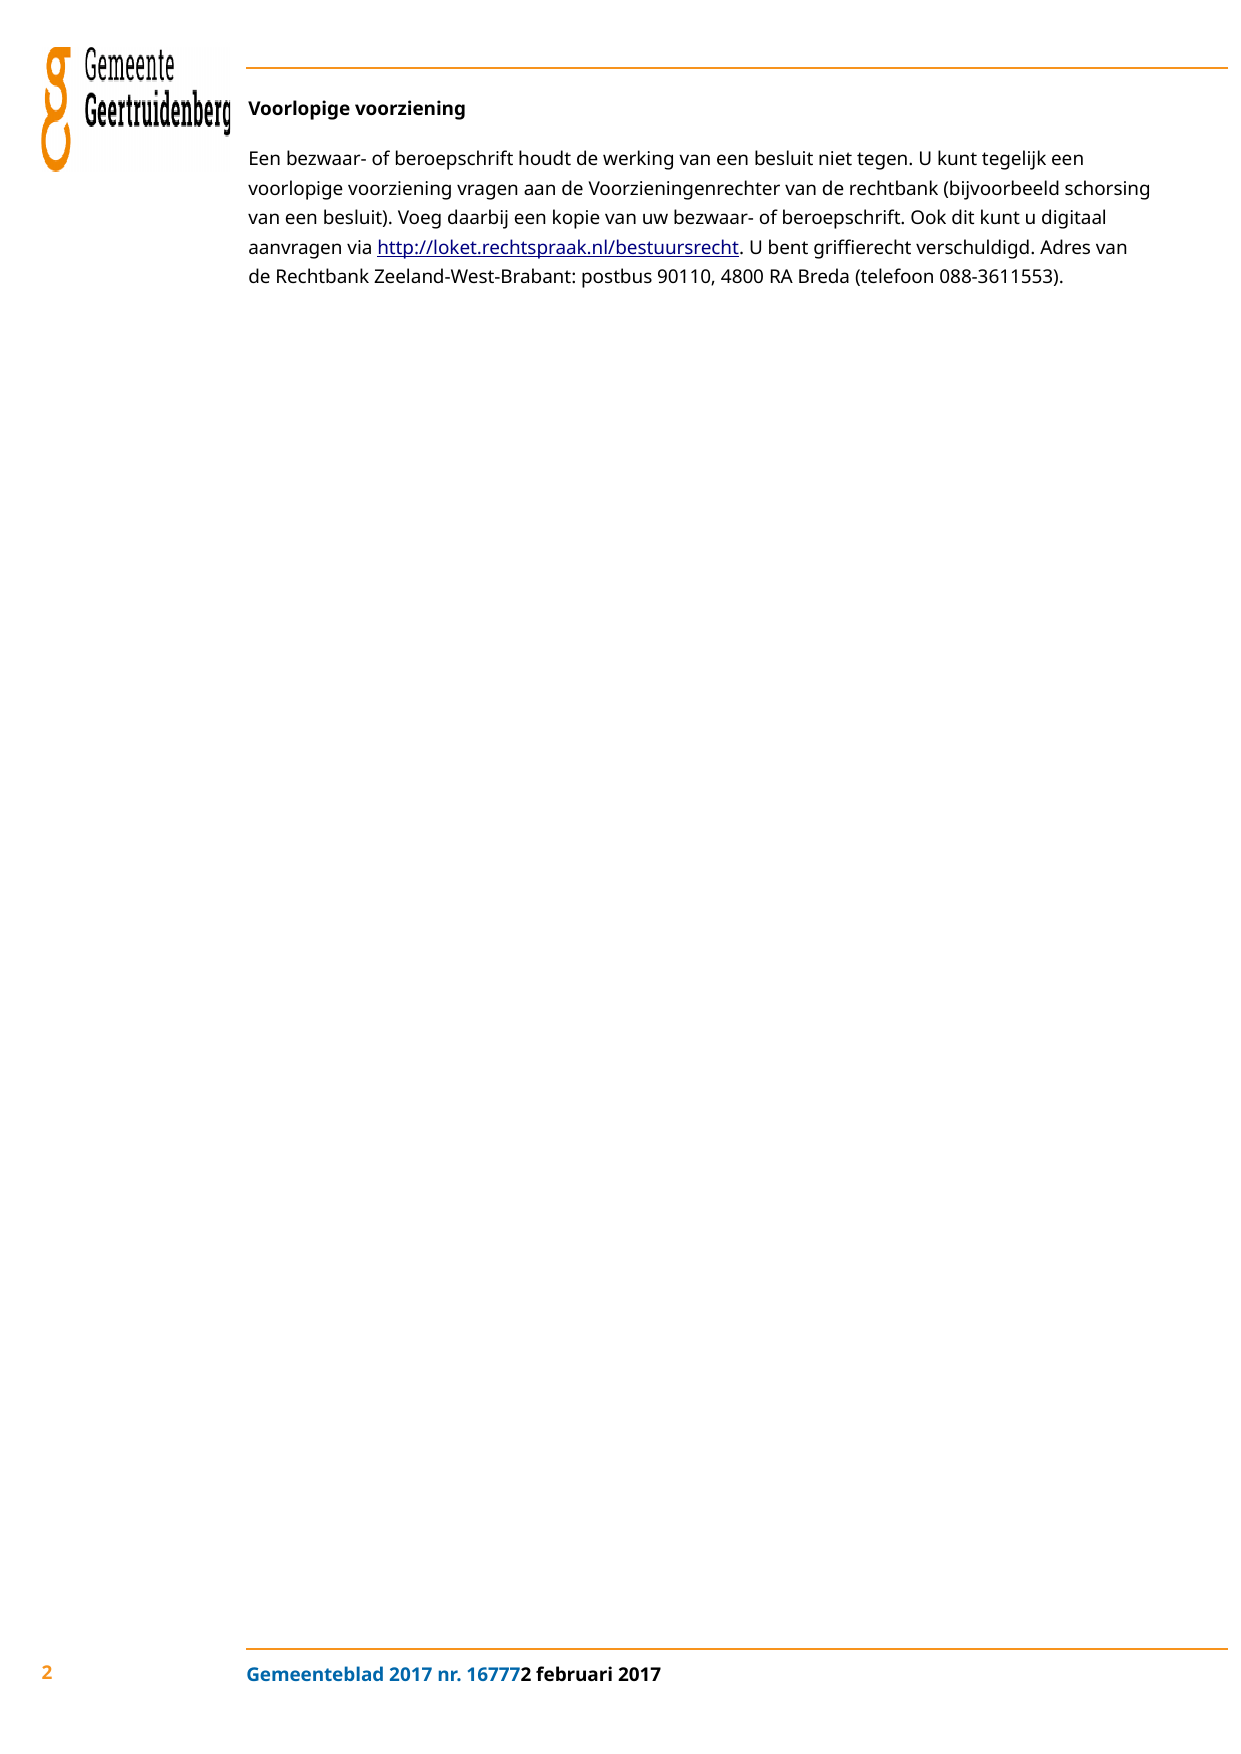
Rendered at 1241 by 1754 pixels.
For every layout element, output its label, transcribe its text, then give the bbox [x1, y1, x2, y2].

text Voorlopige voorziening [248, 95, 1152, 121]
text Een bezwaar- of beroepschrift houdt de werking van een besluit niet tegen. U kunt tegelijk een voorlopige voorziening vragen aan de Voorzieningenrechter van de rechtbank (bijvoorbeeld schorsing van een besluit). Voeg daarbij een kopie van uw bezwaar- of beroepschrift. Ook dit kunt u digitaal aanvragen via http://loket.rechtspraak.nl/bestuursrecht. U bent griffierecht verschuldigd. Adres van de Rechtbank Zeeland-West-Brabant: postbus 90110, 4800 RA Breda (telefoon 088-3611553). [248, 145, 1152, 289]
picture [41, 47, 231, 172]
